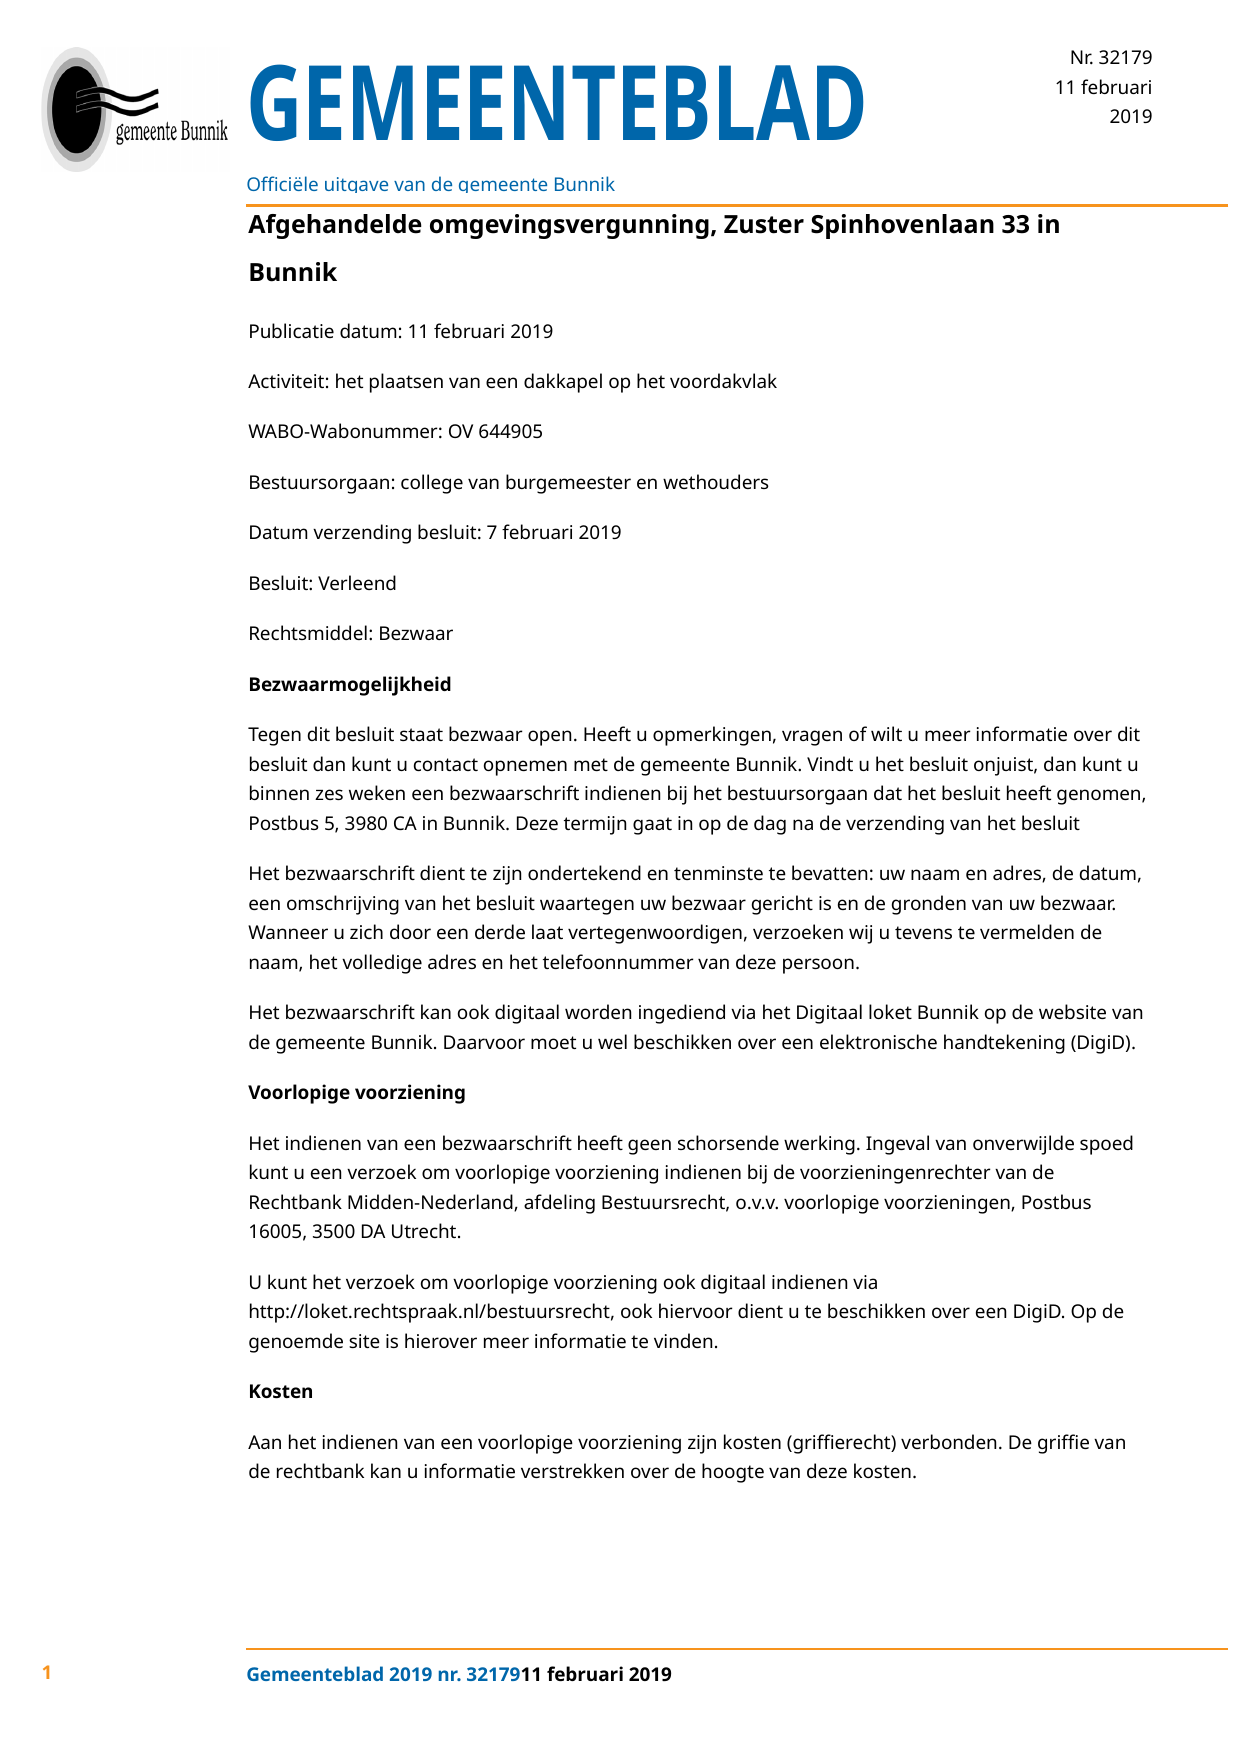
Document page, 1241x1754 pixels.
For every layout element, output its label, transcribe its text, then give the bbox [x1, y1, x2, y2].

text Bezwaarmogelijkheid [248, 671, 1152, 697]
text WABO-Wabonummer: OV 644905 [248, 419, 1152, 444]
text Publicatie datum: 11 februari 2019 [248, 318, 1152, 344]
text Rechtsmiddel: Bezwaar [248, 620, 1152, 646]
text U kunt het verzoek om voorlopige voorziening ook digitaal indienen via http://loket.rechtspraak.nl/bestuursrecht, ook hiervoor dient u te beschikken over een DigiD. Op de genoemde site is hierover meer informatie te vinden. [248, 1269, 1152, 1354]
text Voorlopige voorziening [248, 1079, 1152, 1105]
picture [41, 47, 231, 172]
text Kosten [248, 1379, 1152, 1404]
text Datum verzending besluit: 7 februari 2019 [248, 519, 1152, 545]
text Activiteit: het plaatsen van een dakkapel op het voordakvlak [248, 368, 1152, 394]
text Bestuursorgaan: college van burgemeester en wethouders [248, 469, 1152, 495]
text Aan het indienen van een voorlopige voorziening zijn kosten (griffierecht) verbonden. De griffie van de rechtbank kan u informatie verstrekken over de hoogte van deze kosten. [248, 1429, 1152, 1484]
text Het indienen van een bezwaarschrift heeft geen schorsende werking. Ingeval van onverwijlde spoed kunt u een verzoek om voorlopige voorziening indienen bij de voorzieningenrechter van de Rechtbank Midden-Nederland, afdeling Bestuursrecht, o.v.v. voorlopige voorzieningen, Postbus 16005, 3500 DA Utrecht. [248, 1130, 1152, 1244]
text Het bezwaarschrift dient te zijn ondertekend en tenminste te bevatten: uw naam en adres, de datum, een omschrijving van het besluit waartegen uw bezwaar gericht is en de gronden van uw bezwaar. Wanneer u zich door een derde laat vertegenwoordigen, verzoeken wij u tevens te vermelden de naam, het volledige adres en het telefoonnummer van deze persoon. [248, 860, 1152, 975]
text Besluit: Verleend [248, 570, 1152, 596]
text Afgehandelde omgevingsvergunning, Zuster Spinhovenlaan 33 in Bunnik [248, 207, 1152, 288]
text Het bezwaarschrift kan ook digitaal worden ingediend via het Digitaal loket Bunnik op de website van de gemeente Bunnik. Daarvoor moet u wel beschikken over een elektronische handtekening (DigiD). [248, 999, 1152, 1055]
text Tegen dit besluit staat bezwaar open. Heeft u opmerkingen, vragen of wilt u meer informatie over dit besluit dan kunt u contact opnemen met de gemeente Bunnik. Vindt u het besluit onjuist, dan kunt u binnen zes weken een bezwaarschrift indienen bij het bestuursorgaan dat het besluit heeft genomen, Postbus 5, 3980 CA in Bunnik. Deze termijn gaat in op de dag na de verzending van het besluit [248, 721, 1152, 836]
